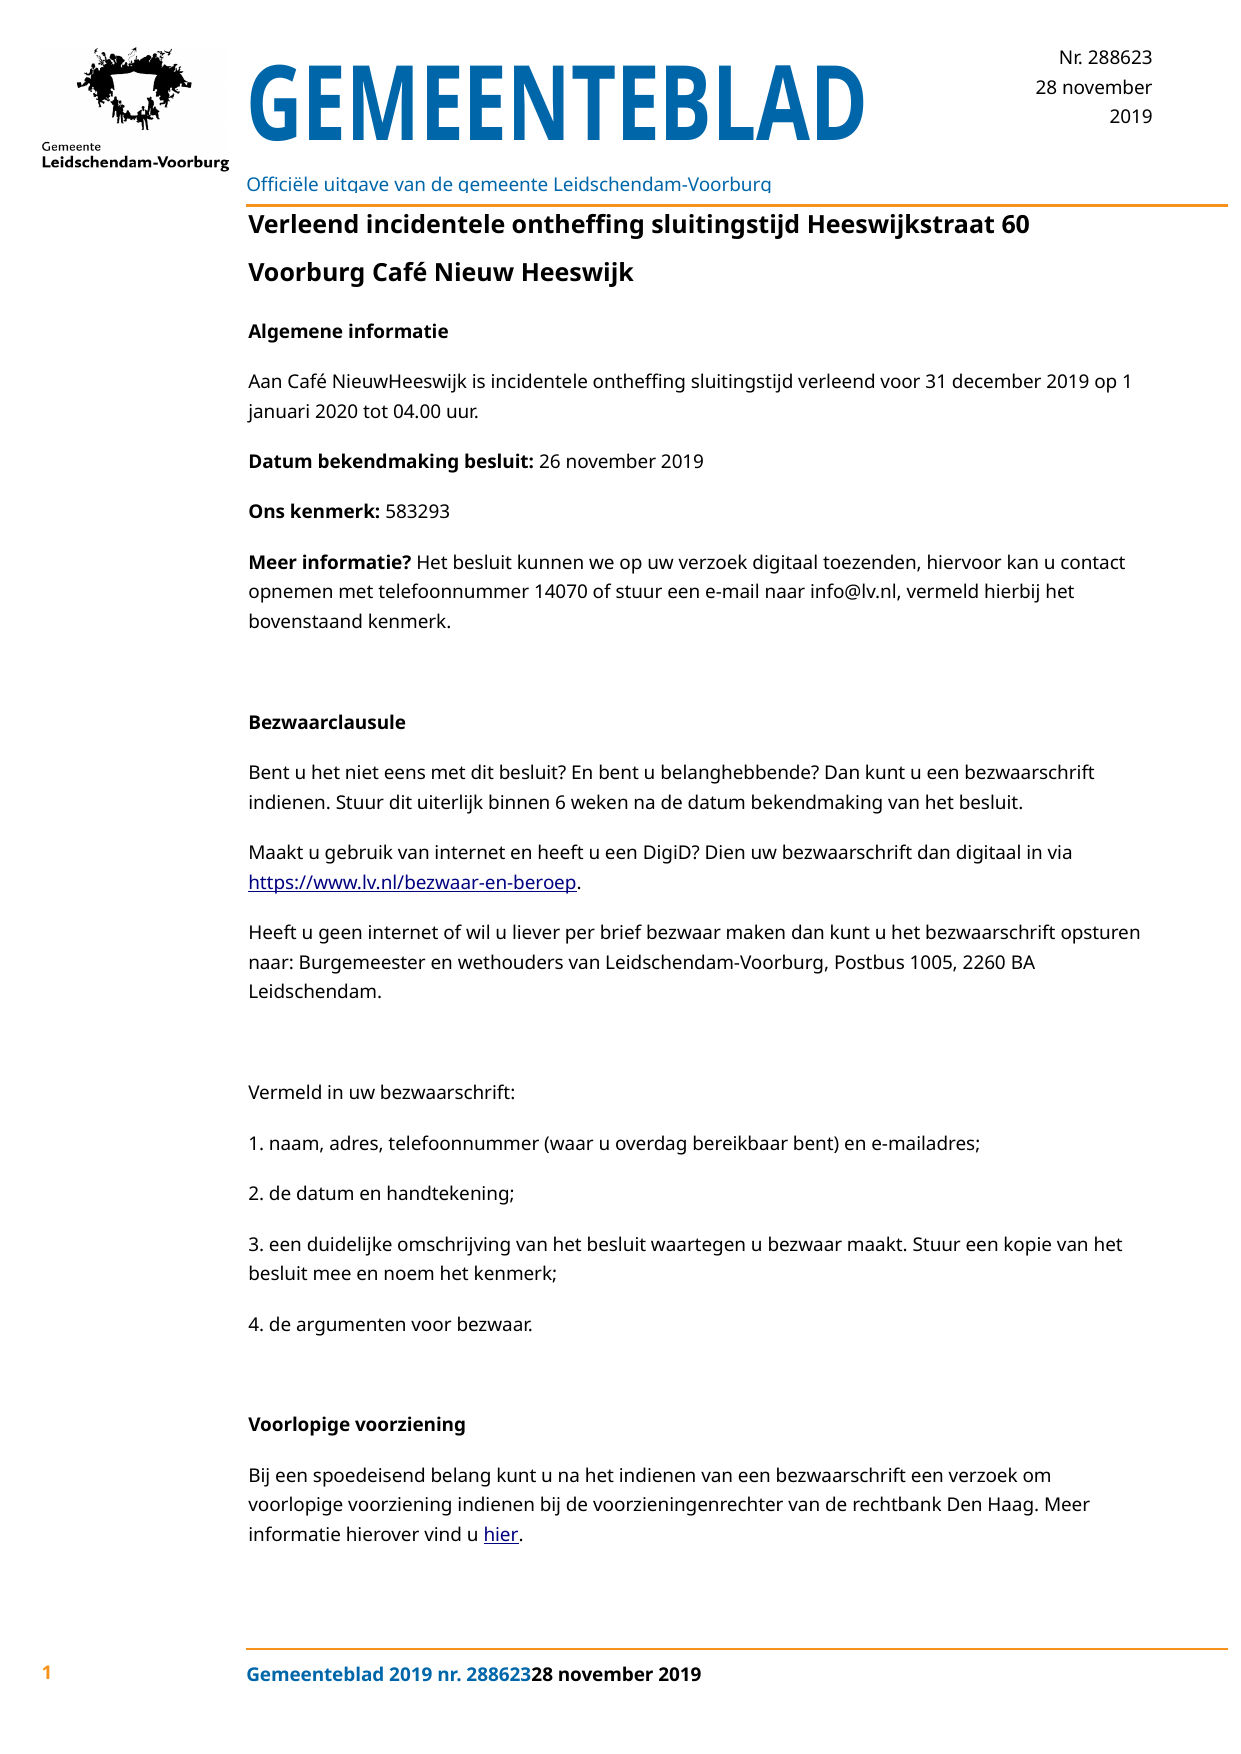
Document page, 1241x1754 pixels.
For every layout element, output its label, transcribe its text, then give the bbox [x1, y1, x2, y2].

text Voorlopige voorziening [248, 1412, 1152, 1437]
text Meer informatie? Het besluit kunnen we op uw verzoek digitaal toezenden, hiervoor kan u contact opnemen met telefoonnummer 14070 of stuur een e-mail naar info@lv.nl, vermeld hierbij het bovenstaand kenmerk. [248, 549, 1152, 634]
text Bij een spoedeisend belang kunt u na het indienen van een bezwaarschrift een verzoek om voorlopige voorziening indienen bij de voorzieningenrechter van de rechtbank Den Haag. Meer informatie hierover vind u hier. [248, 1462, 1152, 1547]
picture [41, 47, 231, 172]
text 1. naam, adres, telefoonnummer (waar u overdag bereikbaar bent) en e-mailadres; [248, 1130, 1152, 1156]
text Maakt u gebruik van internet en heeft u een DigiD? Dien uw bezwaarschrift dan digitaal in via https://www.lv.nl/bezwaar-en-beroep. [248, 839, 1152, 895]
text Bezwaarclausule [248, 709, 1152, 735]
text Heeft u geen internet of wil u liever per brief bezwaar maken dan kunt u het bezwaarschrift opsturen naar: Burgemeester en wethouders van Leidschendam-Voorburg, Postbus 1005, 2260 BA Leidschendam. [248, 919, 1152, 1004]
text Datum bekendmaking besluit: 26 november 2019 [248, 448, 1152, 474]
text Bent u het niet eens met dit besluit? En bent u belanghebbende? Dan kunt u een bezwaarschrift indienen. Stuur dit uiterlijk binnen 6 weken na de datum bekendmaking van het besluit. [248, 759, 1152, 815]
text 3. een duidelijke omschrijving van het besluit waartegen u bezwaar maakt. Stuur een kopie van het besluit mee en noem het kenmerk; [248, 1231, 1152, 1286]
text Vermeld in uw bezwaarschrift: [248, 1079, 1152, 1105]
text Ons kenmerk: 583293 [248, 499, 1152, 524]
text Algemene informatie [248, 318, 1152, 344]
text 4. de argumenten voor bezwaar. [248, 1311, 1152, 1337]
text Aan Café NieuwHeeswijk is incidentele ontheffing sluitingstijd verleend voor 31 december 2019 op 1 januari 2020 tot 04.00 uur. [248, 368, 1152, 424]
text Verleend incidentele ontheffing sluitingstijd Heeswijkstraat 60 Voorburg Café Nieuw Heeswijk [248, 207, 1152, 288]
text 2. de datum en handtekening; [248, 1180, 1152, 1206]
